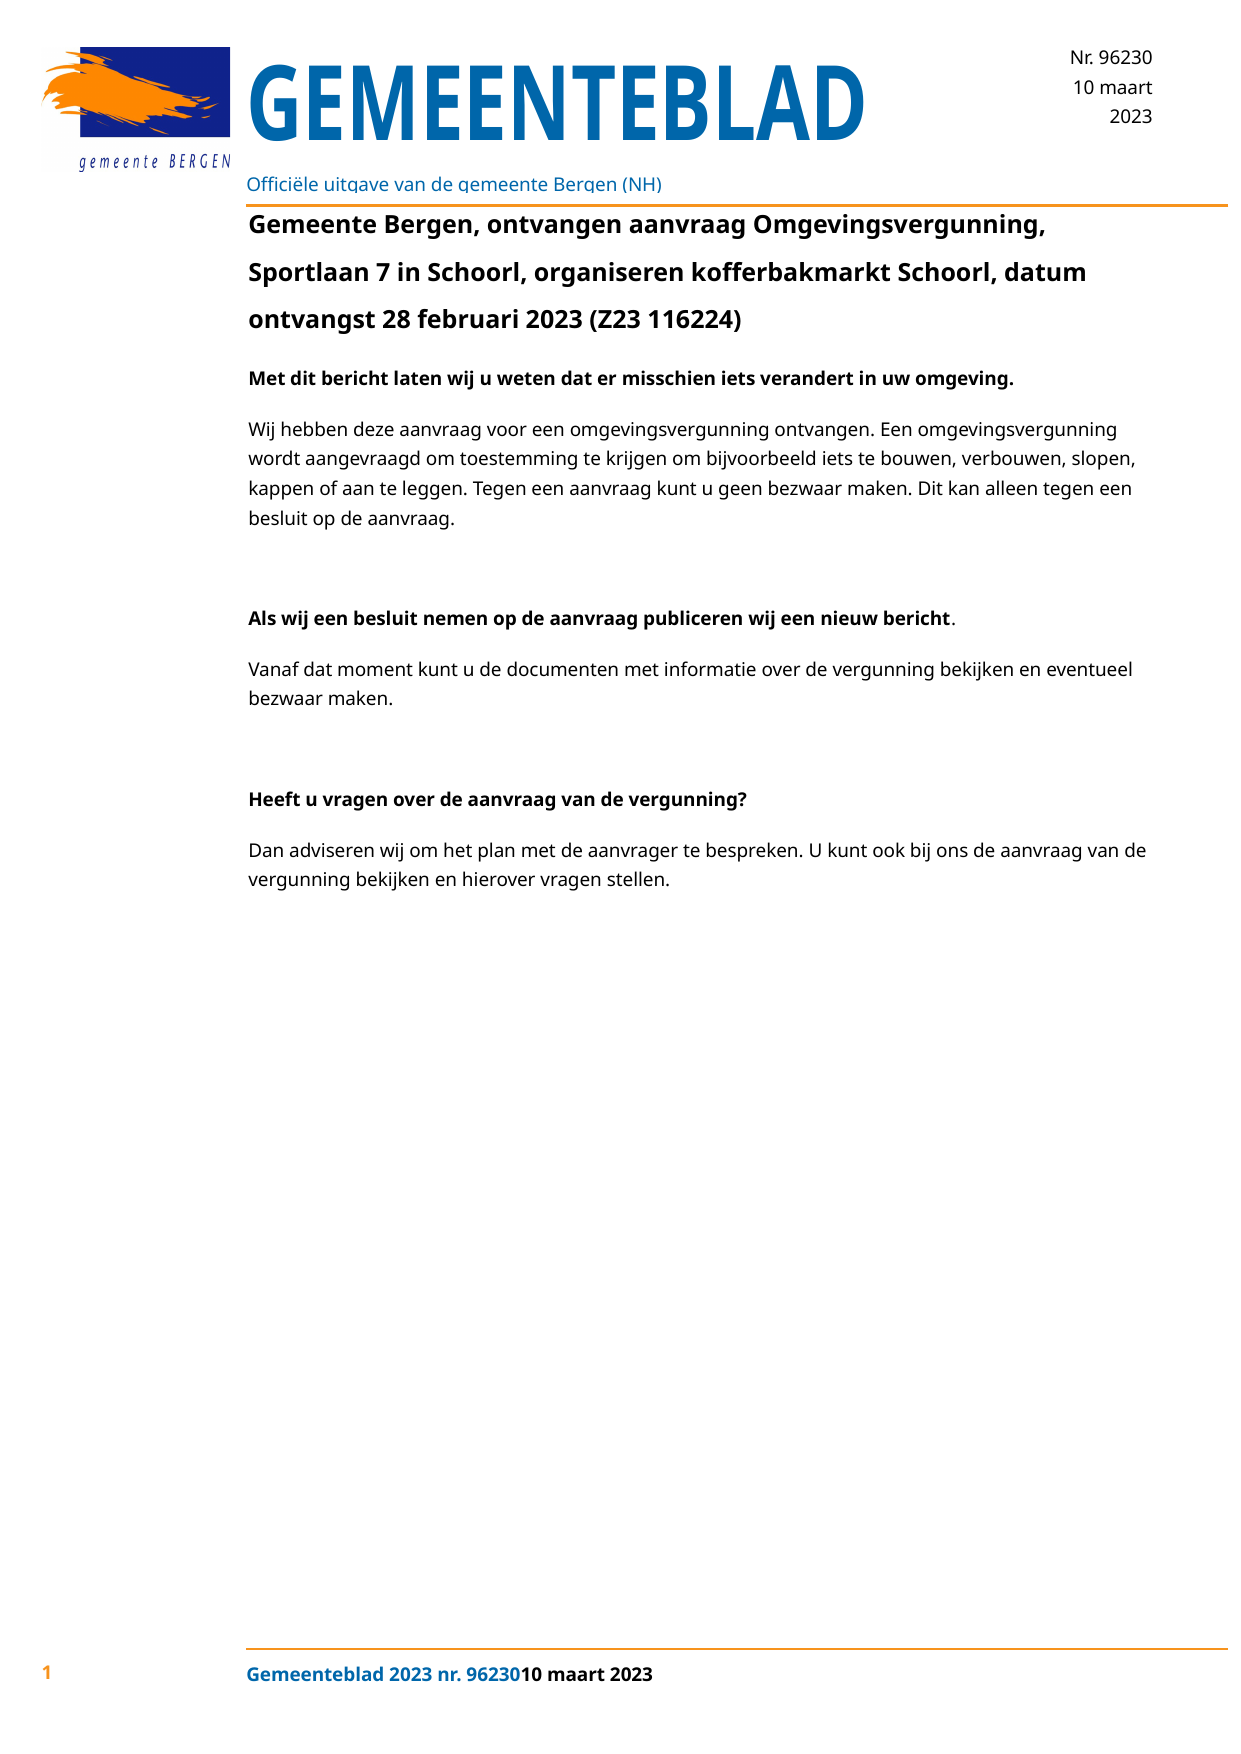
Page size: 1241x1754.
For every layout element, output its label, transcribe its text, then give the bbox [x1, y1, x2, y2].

picture [41, 47, 231, 172]
text Wij hebben deze aanvraag voor een omgevingsvergunning ontvangen. Een omgevingsvergunning wordt aangevraagd om toestemming te krijgen om bijvoorbeeld iets te bouwen, verbouwen, slopen, kappen of aan te leggen. Tegen een aanvraag kunt u geen bezwaar maken. Dit kan alleen tegen een besluit op de aanvraag. [248, 416, 1152, 530]
text Vanaf dat moment kunt u de documenten met informatie over de vergunning bekijken en eventueel bezwaar maken. [248, 656, 1152, 711]
text Als wij een besluit nemen op de aanvraag publiceren wij een nieuw bericht. [248, 606, 1152, 631]
text Gemeente Bergen, ontvangen aanvraag Omgevingsvergunning, Sportlaan 7 in Schoorl, organiseren kofferbakmarkt Schoorl, datum ontvangst 28 februari 2023 (Z23 116224) [248, 207, 1152, 336]
text Met dit bericht laten wij u weten dat er misschien iets verandert in uw omgeving. [248, 366, 1152, 391]
text Dan adviseren wij om het plan met de aanvrager te bespreken. U kunt ook bij ons de aanvraag van de vergunning bekijken en hierover vragen stellen. [248, 837, 1152, 892]
text Heeft u vragen over de aanvraag van de vergunning? [248, 786, 1152, 812]
